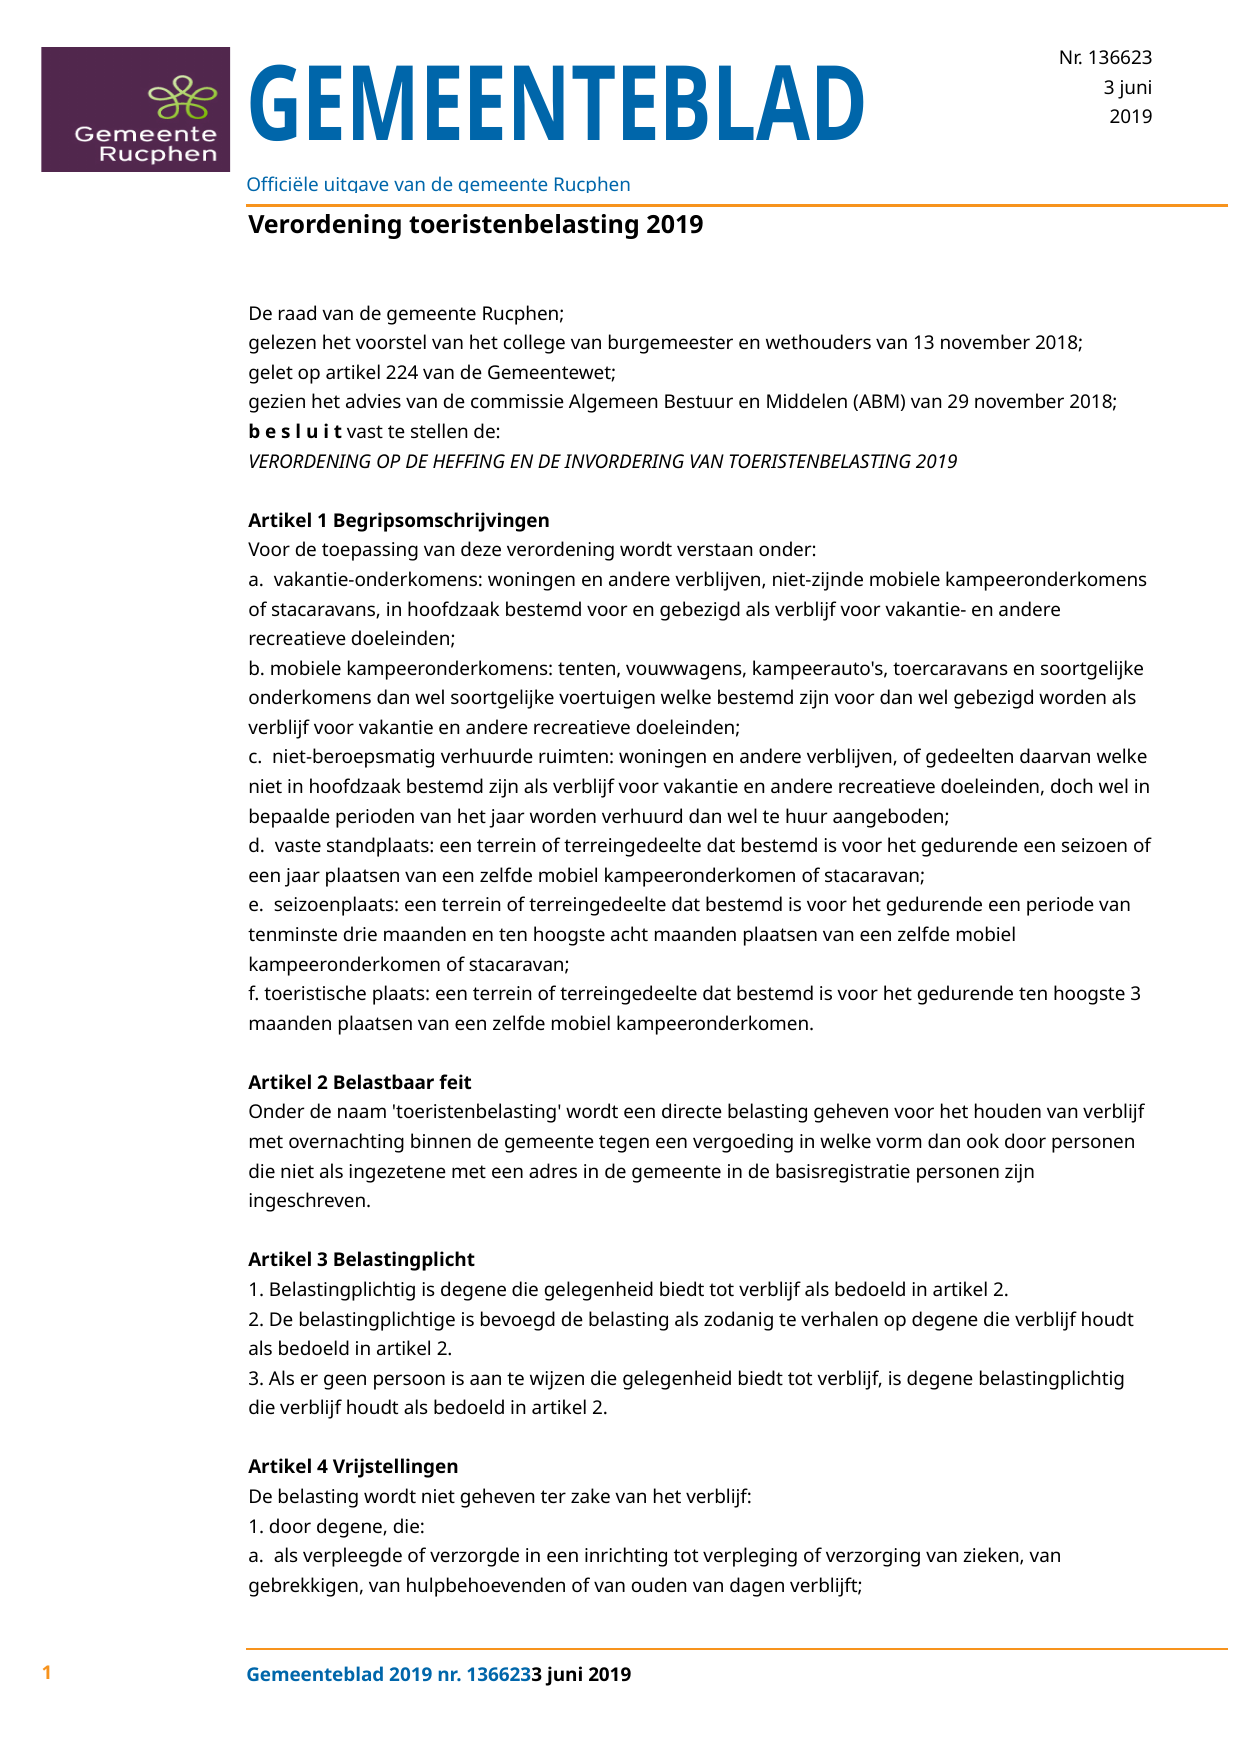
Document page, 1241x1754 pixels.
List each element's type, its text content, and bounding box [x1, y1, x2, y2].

text a. vakantie-onderkomens: woningen en andere verblijven, niet-zijnde mobiele kampeeronderkomens of stacaravans, in hoofdzaak bestemd voor en gebezigd als verblijf voor vakantie- en andere recreatieve doeleinden; [248, 566, 1152, 651]
text VERORDENING OP DE HEFFING EN DE INVORDERING VAN TOERISTENBELASTING 2019 [248, 448, 1152, 473]
text 3. Als er geen persoon is aan te wijzen die gelegenheid biedt tot verblijf, is degene belastingplichtig die verblijf houdt als bedoeld in artikel 2. [248, 1365, 1152, 1420]
text e. seizoenplaats: een terrein of terreingedeelte dat bestemd is voor het gedurende een periode van tenminste drie maanden en ten hoogste acht maanden plaatsen van een zelfde mobiel kampeeronderkomen of stacaravan; [248, 892, 1152, 976]
text De raad van de gemeente Rucphen; [248, 300, 1152, 326]
text Verordening toeristenbelasting 2019 [248, 207, 1152, 241]
text a. als verpleegde of verzorgde in een inrichting tot verpleging of verzorging van zieken, van gebrekkigen, van hulpbehoevenden of van ouden van dagen verblijft; [248, 1542, 1152, 1598]
text Artikel 3 Belastingplicht [248, 1247, 1152, 1272]
text Artikel 2 Belastbaar feit [248, 1069, 1152, 1095]
text Onder de naam 'toeristenbelasting' wordt een directe belasting geheven voor het houden van verblijf met overnachting binnen de gemeente tegen een vergoeding in welke vorm dan ook door personen die niet als ingezetene met een adres in de gemeente in de basisregistratie personen zijn ingeschreven. [248, 1099, 1152, 1213]
text gelezen het voorstel van het college van burgemeester en wethouders van 13 november 2018; [248, 329, 1152, 355]
picture [41, 47, 231, 172]
text c. niet-beroepsmatig verhuurde ruimten: woningen en andere verblijven, of gedeelten daarvan welke niet in hoofdzaak bestemd zijn als verblijf voor vakantie en andere recreatieve doeleinden, doch wel in bepaalde perioden van het jaar worden verhuurd dan wel te huur aangeboden; [248, 744, 1152, 828]
text De belasting wordt niet geheven ter zake van het verblijf: [248, 1483, 1152, 1509]
text gelet op artikel 224 van de Gemeentewet; [248, 359, 1152, 385]
text Voor de toepassing van deze verordening wordt verstaan onder: [248, 537, 1152, 562]
text 1. door degene, die: [248, 1513, 1152, 1538]
text b. mobiele kampeeronderkomens: tenten, vouwwagens, kampeerauto's, toercaravans en soortgelijke onderkomens dan wel soortgelijke voertuigen welke bestemd zijn voor dan wel gebezigd worden als verblijf voor vakantie en andere recreatieve doeleinden; [248, 655, 1152, 740]
text d. vaste standplaats: een terrein of terreingedeelte dat bestemd is voor het gedurende een seizoen of een jaar plaatsen van een zelfde mobiel kampeeronderkomen of stacaravan; [248, 832, 1152, 888]
text 1. Belastingplichtig is degene die gelegenheid biedt tot verblijf als bedoeld in artikel 2. [248, 1276, 1152, 1302]
text Artikel 1 Begripsomschrijvingen [248, 507, 1152, 533]
text gezien het advies van de commissie Algemeen Bestuur en Middelen (ABM) van 29 november 2018; [248, 389, 1152, 414]
text 2. De belastingplichtige is bevoegd de belasting als zodanig te verhalen op degene die verblijf houdt als bedoeld in artikel 2. [248, 1306, 1152, 1361]
text f. toeristische plaats: een terrein of terreingedeelte dat bestemd is voor het gedurende ten hoogste 3 maanden plaatsen van een zelfde mobiel kampeeronderkomen. [248, 980, 1152, 1036]
text b e s l u i t vast te stellen de: [248, 418, 1152, 444]
text Artikel 4 Vrijstellingen [248, 1454, 1152, 1479]
